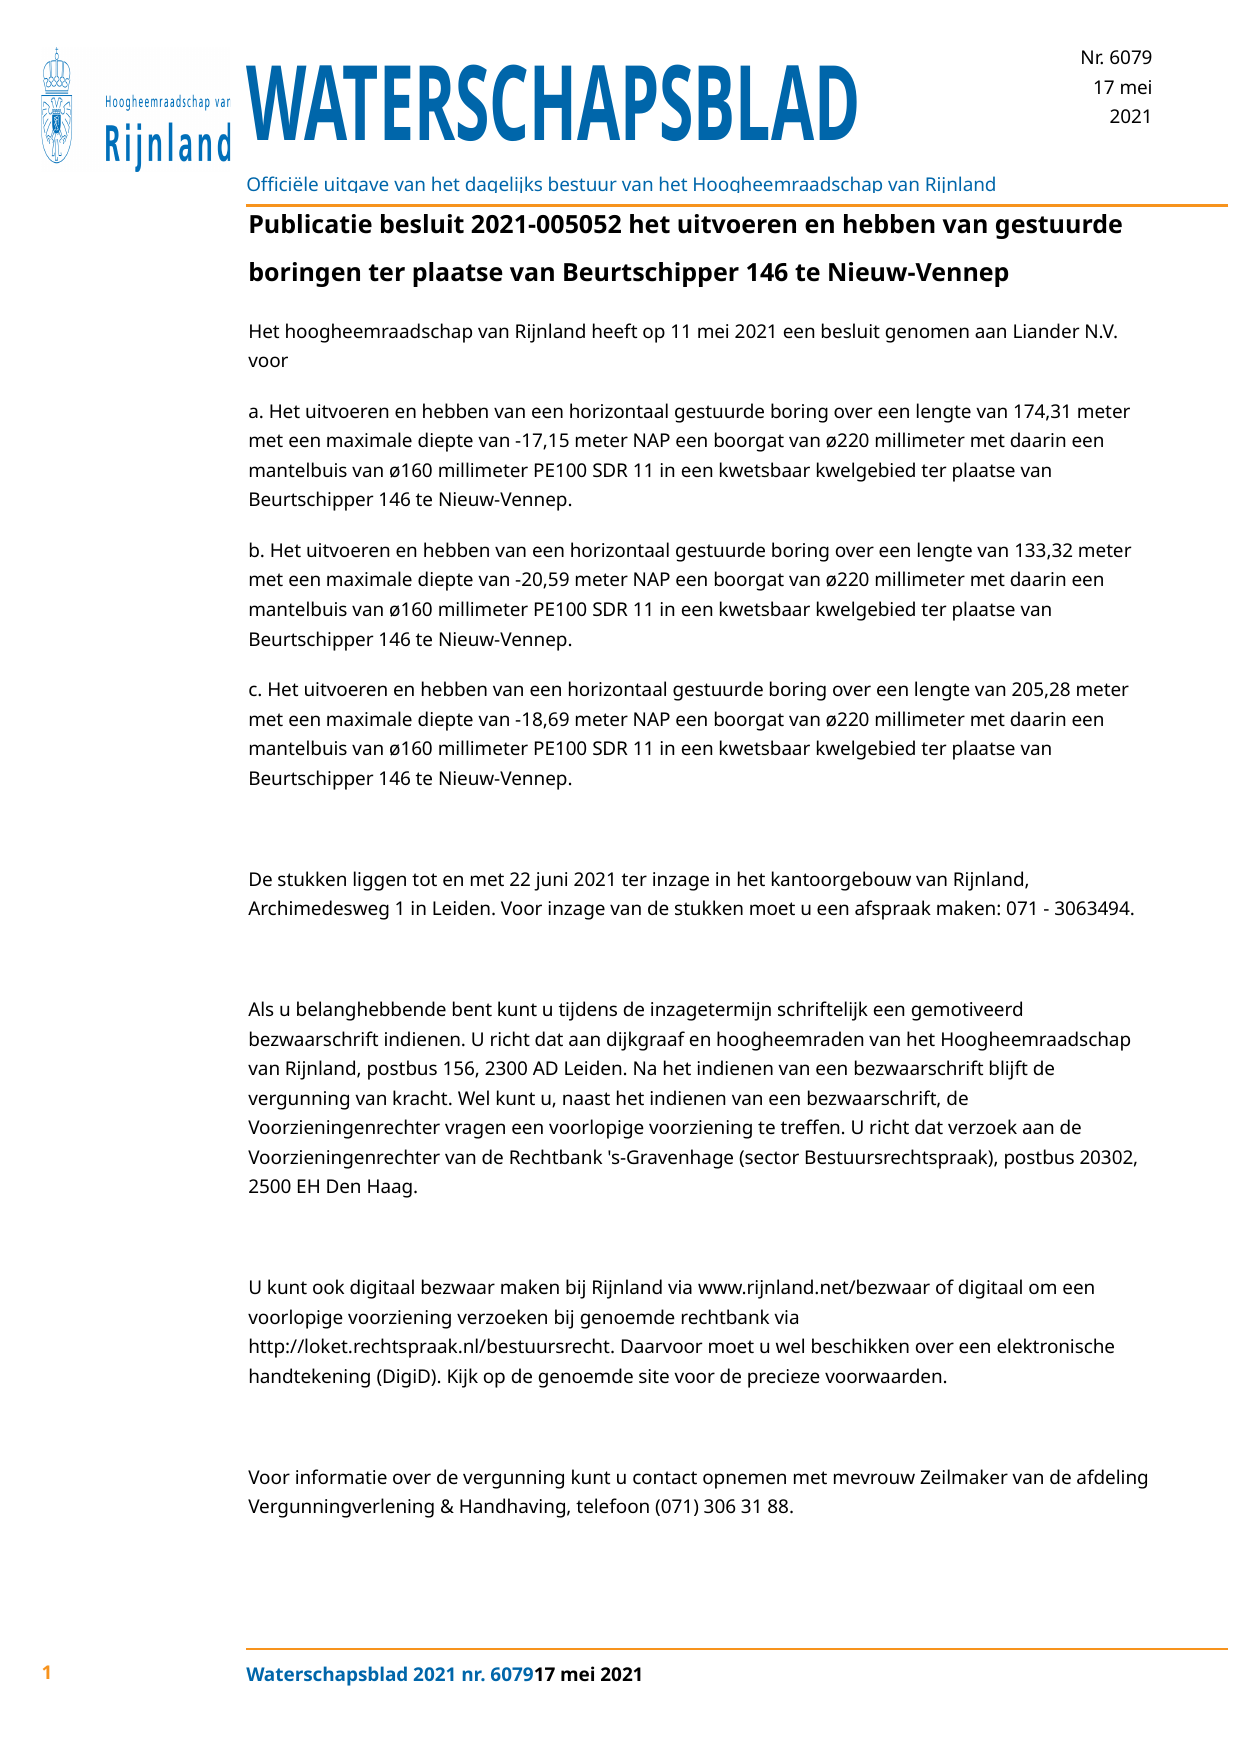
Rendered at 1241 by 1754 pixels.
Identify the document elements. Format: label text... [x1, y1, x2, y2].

text U kunt ook digitaal bezwaar maken bij Rijnland via www.rijnland.net/bezwaar of digitaal om een voorlopige voorziening verzoeken bij genoemde rechtbank via http://loket.rechtspraak.nl/bestuursrecht. Daarvoor moet u wel beschikken over een elektronische handtekening (DigiD). Kijk op de genoemde site voor de precieze voorwaarden. [248, 1274, 1152, 1389]
text Voor informatie over de vergunning kunt u contact opnemen met mevrouw Zeilmaker van de afdeling Vergunningverlening & Handhaving, telefoon (071) 306 31 88. [248, 1464, 1152, 1519]
text c. Het uitvoeren en hebben van een horizontaal gestuurde boring over een lengte van 205,28 meter met een maximale diepte van -18,69 meter NAP een boorgat van ø220 millimeter met daarin een mantelbuis van ø160 millimeter PE100 SDR 11 in een kwetsbaar kwelgebied ter plaatse van Beurtschipper 146 te Nieuw-Vennep. [248, 676, 1152, 791]
text a. Het uitvoeren en hebben van een horizontaal gestuurde boring over een lengte van 174,31 meter met een maximale diepte van -17,15 meter NAP een boorgat van ø220 millimeter met daarin een mantelbuis van ø160 millimeter PE100 SDR 11 in een kwetsbaar kwelgebied ter plaatse van Beurtschipper 146 te Nieuw-Vennep. [248, 398, 1152, 512]
text Als u belanghebbende bent kunt u tijdens de inzagetermijn schriftelijk een gemotiveerd bezwaarschrift indienen. U richt dat aan dijkgraaf en hoogheemraden van het Hoogheemraadschap van Rijnland, postbus 156, 2300 AD Leiden. Na het indienen van een bezwaarschrift blijft de vergunning van kracht. Wel kunt u, naast het indienen van een bezwaarschrift, de Voorzieningenrechter vragen een voorlopige voorziening te treffen. U richt dat verzoek aan de Voorzieningenrechter van de Rechtbank 's-Gravenhage (sector Bestuursrechtspraak), postbus 20302, 2500 EH Den Haag. [248, 996, 1152, 1199]
text Het hoogheemraadschap van Rijnland heeft op 11 mei 2021 een besluit genomen aan Liander N.V. voor [248, 318, 1152, 373]
text De stukken liggen tot en met 22 juni 2021 ter inzage in het kantoorgebouw van Rijnland, Archimedesweg 1 in Leiden. Voor inzage van de stukken moet u een afspraak maken: 071 - 3063494. [248, 866, 1152, 921]
text b. Het uitvoeren en hebben van een horizontaal gestuurde boring over een lengte van 133,32 meter met een maximale diepte van -20,59 meter NAP een boorgat van ø220 millimeter met daarin een mantelbuis van ø160 millimeter PE100 SDR 11 in een kwetsbaar kwelgebied ter plaatse van Beurtschipper 146 te Nieuw-Vennep. [248, 537, 1152, 652]
picture [41, 47, 231, 172]
text Publicatie besluit 2021-005052 het uitvoeren en hebben van gestuurde boringen ter plaatse van Beurtschipper 146 te Nieuw-Vennep [248, 207, 1152, 288]
